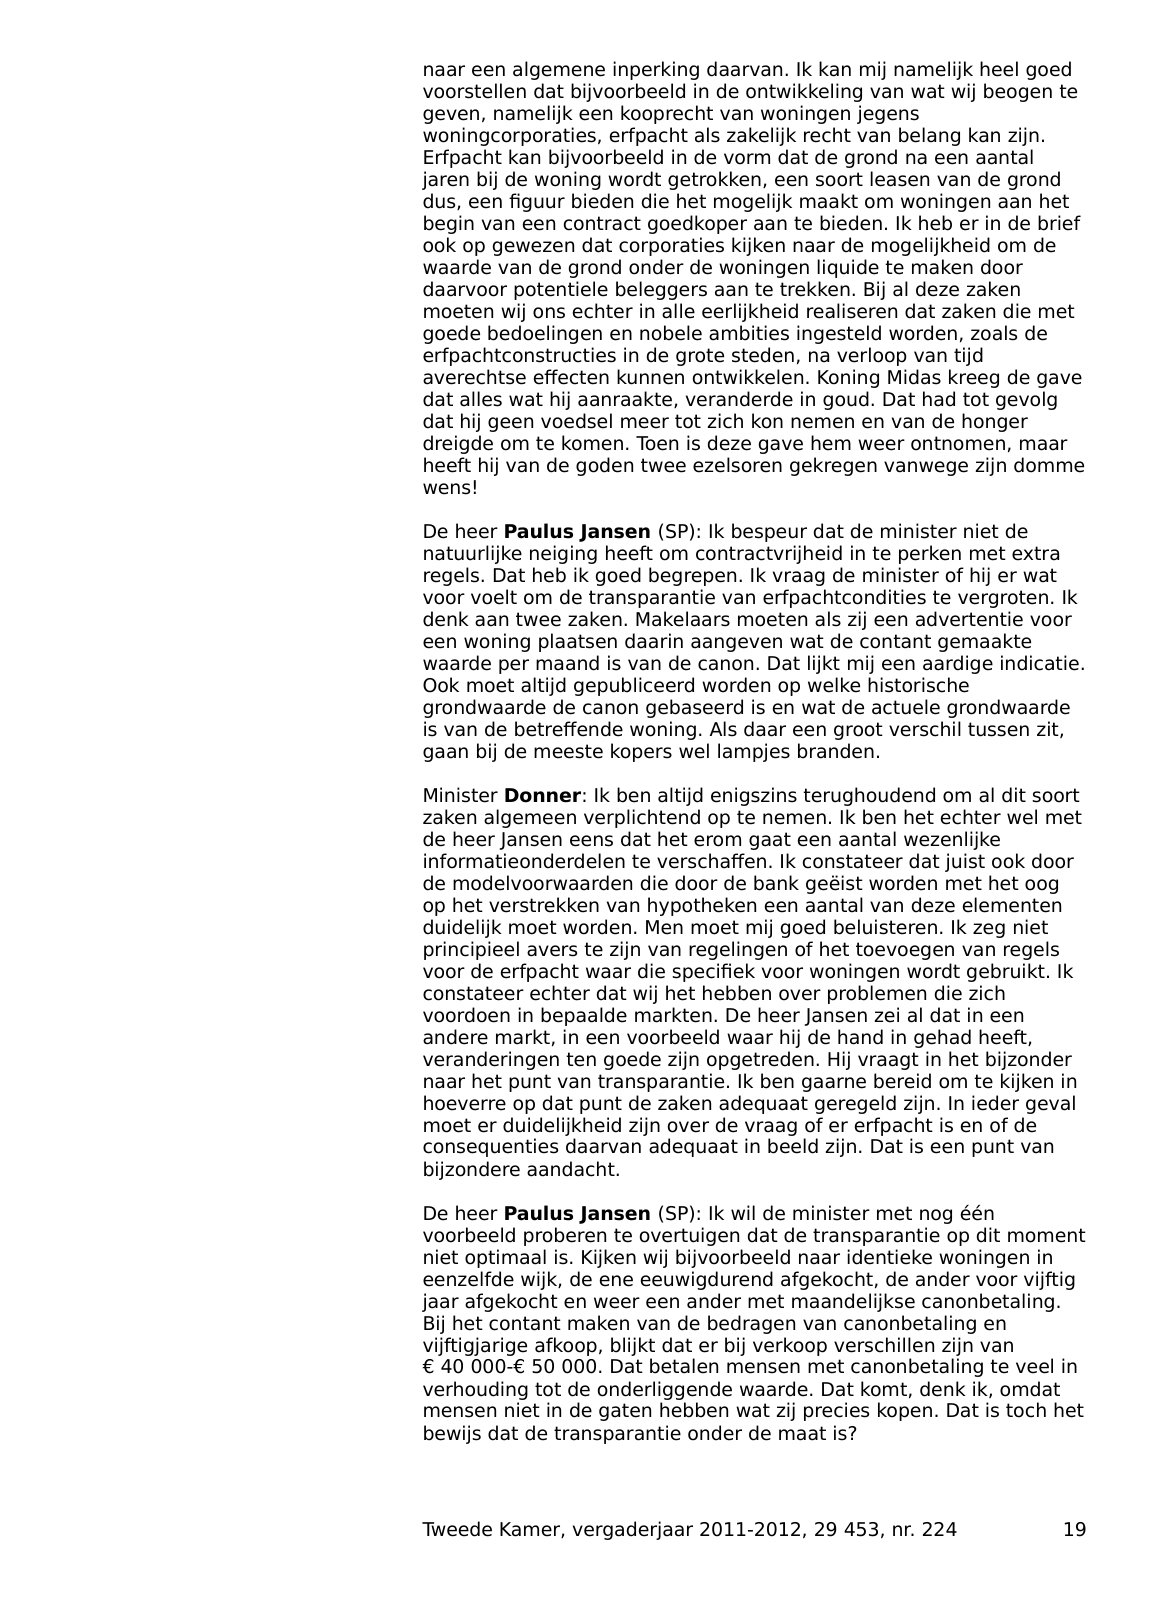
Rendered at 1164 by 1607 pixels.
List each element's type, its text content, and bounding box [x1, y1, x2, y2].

text De heer Paulus Jansen (SP): Ik wil de minister met nog één voorbeeld proberen te overtuigen dat de transparantie op dit moment niet optimaal is. Kijken wij bijvoorbeeld naar identieke woningen in eenzelfde wijk, de ene eeuwigdurend afgekocht, de ander voor vijftig jaar afgekocht en weer een ander met maandelijkse canonbetaling. Bij het contant maken van de bedragen van canonbetaling en vijftigjarige afkoop, blijkt dat er bij verkoop verschillen zijn van € 40 000-€ 50 000. Dat betalen mensen met canonbetaling te veel in verhouding tot de onderliggende waarde. Dat komt, denk ik, omdat mensen niet in de gaten hebben wat zij precies kopen. Dat is toch het bewijs dat de transparantie onder de maat is? [422, 1203, 1087, 1444]
text Minister Donner: Ik ben altijd enigszins terughoudend om al dit soort zaken algemeen verplichtend op te nemen. Ik ben het echter wel met de heer Jansen eens dat het erom gaat een aantal wezenlijke informatieonderdelen te verschaffen. Ik constateer dat juist ook door de modelvoorwaarden die door de bank geëist worden met het oog op het verstrekken van hypotheken een aantal van deze elementen duidelijk moet worden. Men moet mij goed beluisteren. Ik zeg niet principieel avers te zijn van regelingen of het toevoegen van regels voor de erfpacht waar die specifiek voor woningen wordt gebruikt. Ik constateer echter dat wij het hebben over problemen die zich voordoen in bepaalde markten. De heer Jansen zei al dat in een andere markt, in een voorbeeld waar hij de hand in gehad heeft, veranderingen ten goede zijn opgetreden. Hij vraagt in het bijzonder naar het punt van transparantie. Ik ben gaarne bereid om te kijken in hoeverre op dat punt de zaken adequaat geregeld zijn. In ieder geval moet er duidelijkheid zijn over de vraag of er erfpacht is en of de consequenties daarvan adequaat in beeld zijn. Dat is een punt van bijzondere aandacht. [422, 785, 1087, 1180]
text De heer Paulus Jansen (SP): Ik bespeur dat de minister niet de natuurlijke neiging heeft om contractvrijheid in te perken met extra regels. Dat heb ik goed begrepen. Ik vraag de minister of hij er wat voor voelt om de transparantie van erfpachtcondities te vergroten. Ik denk aan twee zaken. Makelaars moeten als zij een advertentie voor een woning plaatsen daarin aangeven wat de contant gemaakte waarde per maand is van de canon. Dat lijkt mij een aardige indicatie. Ook moet altijd gepubliceerd worden op welke historische grondwaarde de canon gebaseerd is en wat de actuele grondwaarde is van de betreffende woning. Als daar een groot verschil tussen zit, gaan bij de meeste kopers wel lampjes branden. [422, 521, 1087, 763]
text naar een algemene inperking daarvan. Ik kan mij namelijk heel goed voorstellen dat bijvoorbeeld in de ontwikkeling van wat wij beogen te geven, namelijk een kooprecht van woningen jegens woningcorporaties, erfpacht als zakelijk recht van belang kan zijn. Erfpacht kan bijvoorbeeld in de vorm dat de grond na een aantal jaren bij de woning wordt getrokken, een soort leasen van de grond dus, een figuur bieden die het mogelijk maakt om woningen aan het begin van een contract goedkoper aan te bieden. Ik heb er in de brief ook op gewezen dat corporaties kijken naar de mogelijkheid om de waarde van de grond onder de woningen liquide te maken door daarvoor potentiele beleggers aan te trekken. Bij al deze zaken moeten wij ons echter in alle eerlijkheid realiseren dat zaken die met goede bedoelingen en nobele ambities ingesteld worden, zoals de erfpachtconstructies in de grote steden, na verloop van tijd averechtse effecten kunnen ontwikkelen. Koning Midas kreeg de gave dat alles wat hij aanraakte, veranderde in goud. Dat had tot gevolg dat hij geen voedsel meer tot zich kon nemen en van de honger dreigde om te komen. Toen is deze gave hem weer ontnomen, maar heeft hij van de goden twee ezelsoren gekregen vanwege zijn domme wens! [422, 59, 1087, 499]
